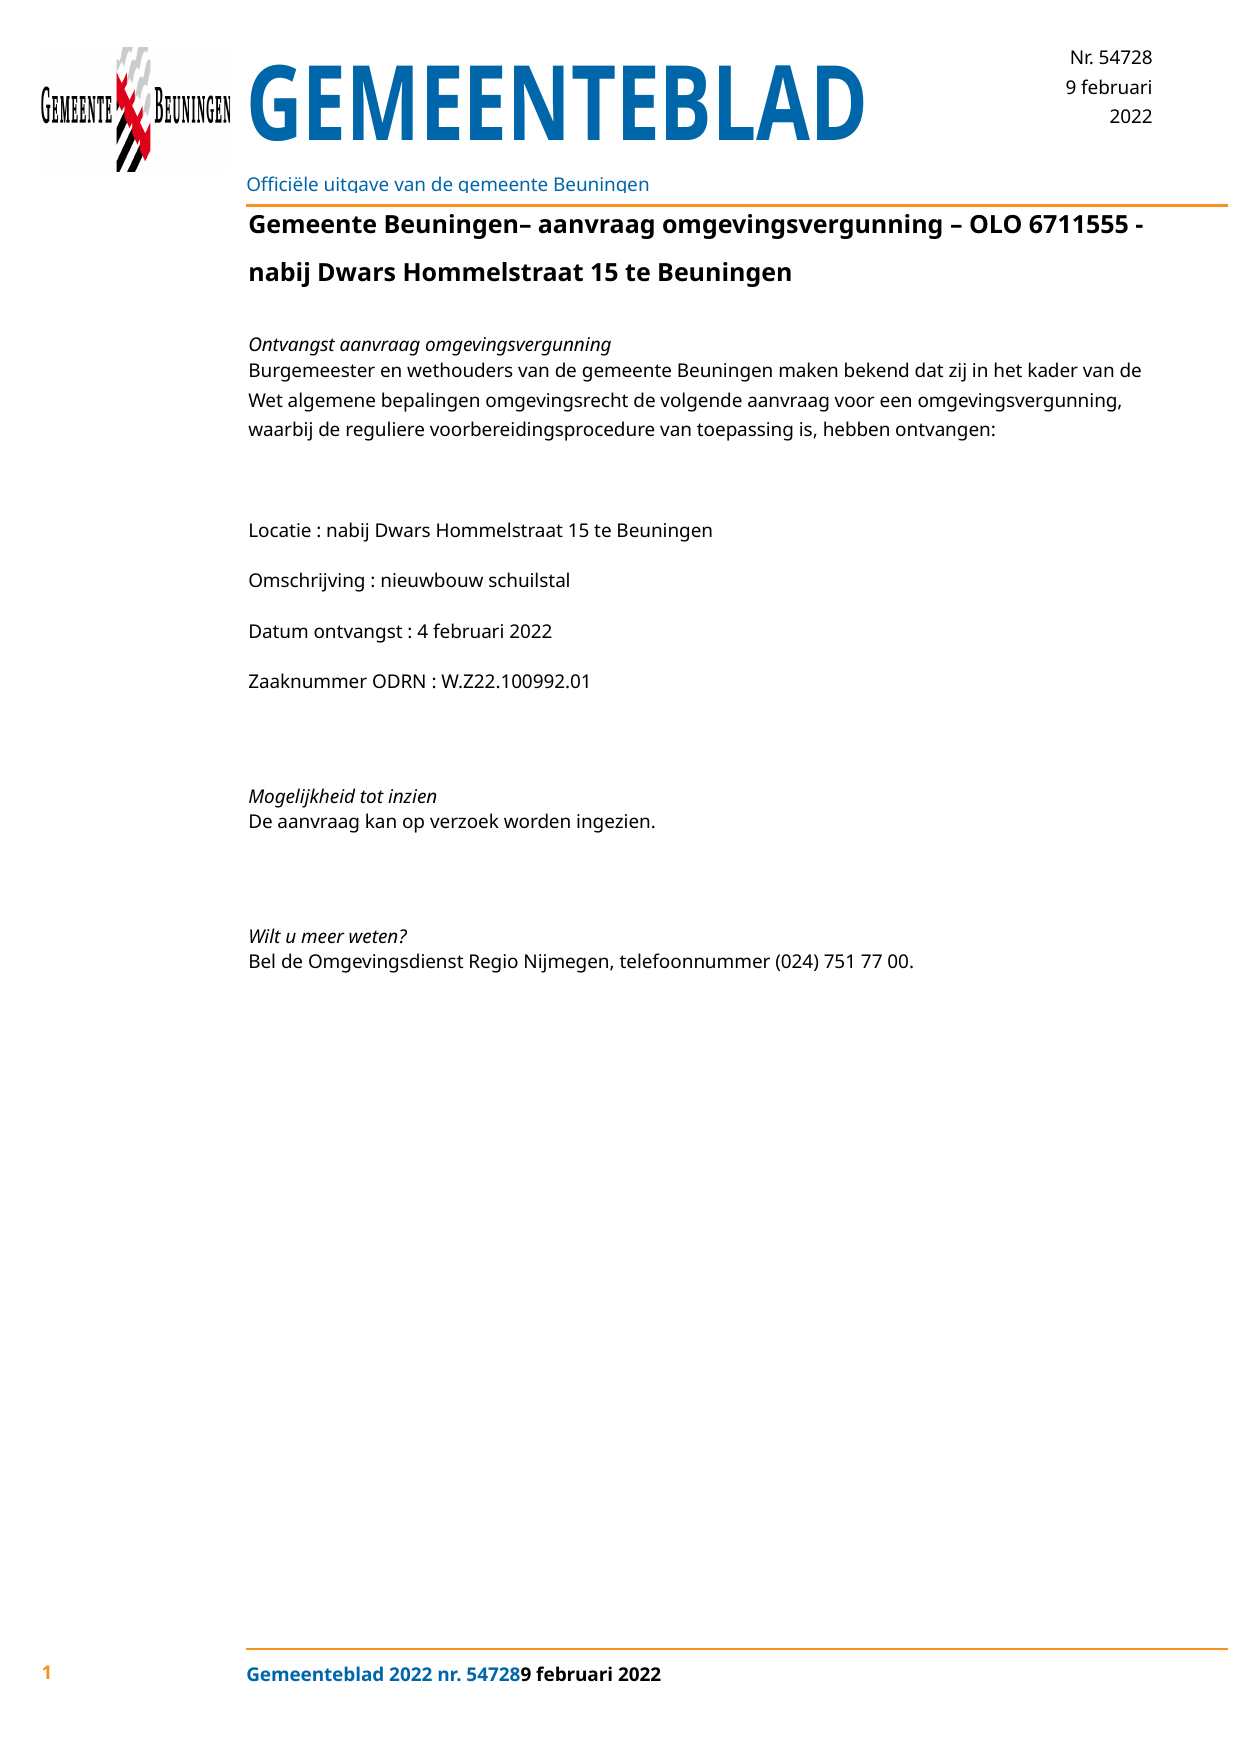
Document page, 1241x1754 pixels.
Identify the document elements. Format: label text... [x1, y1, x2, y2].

text Mogelijkheid tot inzien [248, 783, 1152, 808]
text Burgemeester en wethouders van de gemeente Beuningen maken bekend dat zij in het kader van de Wet algemene bepalingen omgevingsrecht de volgende aanvraag voor een omgevingsvergunning, waarbij de reguliere voorbereidingsprocedure van toepassing is, hebben ontvangen: [248, 357, 1152, 442]
text Bel de Omgevingsdienst Regio Nijmegen, telefoonnummer (024) 751 77 00. [248, 949, 1152, 974]
text Datum ontvangst : 4 februari 2022 [248, 618, 1152, 644]
text Wilt u meer weten? [248, 923, 1152, 949]
text Locatie : nabij Dwars Hommelstraat 15 te Beuningen [248, 517, 1152, 543]
text Gemeente Beuningen– aanvraag omgevingsvergunning – OLO 6711555 - nabij Dwars Hommelstraat 15 te Beuningen [248, 207, 1152, 288]
text Zaaknummer ODRN : W.Z22.100992.01 [248, 668, 1152, 694]
text De aanvraag kan op verzoek worden ingezien. [248, 808, 1152, 834]
text Omschrijving : nieuwbouw schuilstal [248, 568, 1152, 593]
picture [41, 47, 231, 172]
text Ontvangst aanvraag omgevingsvergunning [248, 331, 1152, 357]
